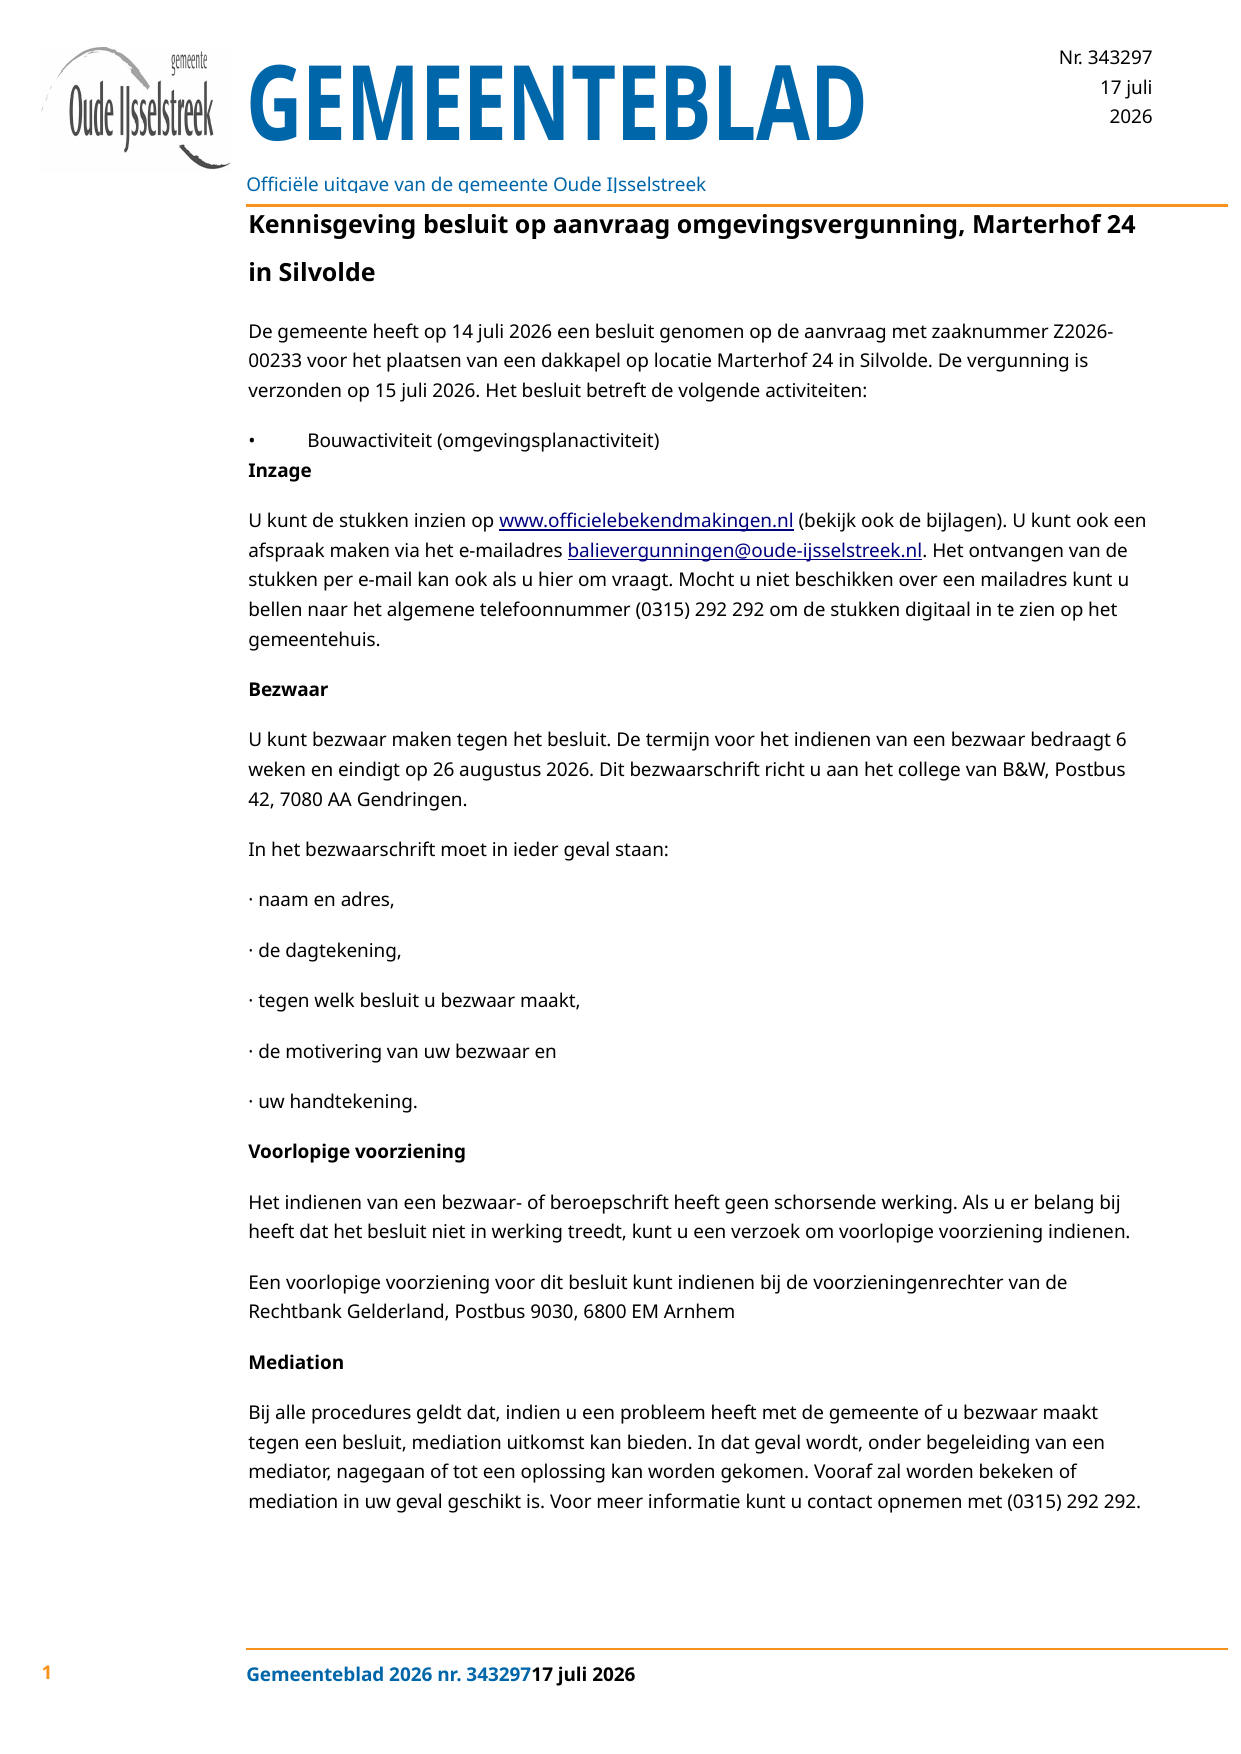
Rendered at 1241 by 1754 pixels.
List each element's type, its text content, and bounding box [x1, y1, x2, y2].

text Een voorlopige voorziening voor dit besluit kunt indienen bij de voorzieningenrechter van de Rechtbank Gelderland, Postbus 9030, 6800 EM Arnhem [248, 1269, 1152, 1324]
text Bezwaar [248, 676, 1152, 702]
text U kunt de stukken inzien op www.officielebekendmakingen.nl (bekijk ook de bijlagen). U kunt ook een afspraak maken via het e-mailadres balievergunningen@oude-ijsselstreek.nl. Het ontvangen van de stukken per e-mail kan ook als u hier om vraagt. Mocht u niet beschikken over een mailadres kunt u bellen naar het algemene telefoonnummer (0315) 292 292 om de stukken digitaal in te zien op het gemeentehuis. [248, 507, 1152, 652]
list Bouwactiviteit (omgevingsplanactiviteit) [248, 427, 1152, 453]
text · de motivering van uw bezwaar en [248, 1038, 1152, 1064]
text · tegen welk besluit u bezwaar maakt, [248, 987, 1152, 1013]
text · naam en adres, [248, 887, 1152, 912]
text Voorlopige voorziening [248, 1139, 1152, 1164]
text Mediation [248, 1349, 1152, 1375]
picture [41, 47, 231, 172]
text Inzage [248, 457, 1152, 483]
text · de dagtekening, [248, 937, 1152, 963]
text U kunt bezwaar maken tegen het besluit. De termijn voor het indienen van een bezwaar bedraagt 6 weken en eindigt op 26 augustus 2026. Dit bezwaarschrift richt u aan het college van B&W, Postbus 42, 7080 AA Gendringen. [248, 727, 1152, 812]
text Kennisgeving besluit op aanvraag omgevingsvergunning, Marterhof 24 in Silvolde [248, 207, 1152, 288]
text De gemeente heeft op 14 juli 2026 een besluit genomen op de aanvraag met zaaknummer Z2026-00233 voor het plaatsen van een dakkapel op locatie Marterhof 24 in Silvolde. De vergunning is verzonden op 15 juli 2026. Het besluit betreft de volgende activiteiten: [248, 318, 1152, 403]
text Bij alle procedures geldt dat, indien u een probleem heeft met de gemeente of u bezwaar maakt tegen een besluit, mediation uitkomst kan bieden. In dat geval wordt, onder begeleiding van een mediator, nagegaan of tot een oplossing kan worden gekomen. Vooraf zal worden bekeken of mediation in uw geval geschikt is. Voor meer informatie kunt u contact opnemen met (0315) 292 292. [248, 1399, 1152, 1514]
text In het bezwaarschrift moet in ieder geval staan: [248, 836, 1152, 862]
text Het indienen van een bezwaar- of beroepschrift heeft geen schorsende werking. Als u er belang bij heeft dat het besluit niet in werking treedt, kunt u een verzoek om voorlopige voorziening indienen. [248, 1189, 1152, 1244]
text · uw handtekening. [248, 1088, 1152, 1114]
